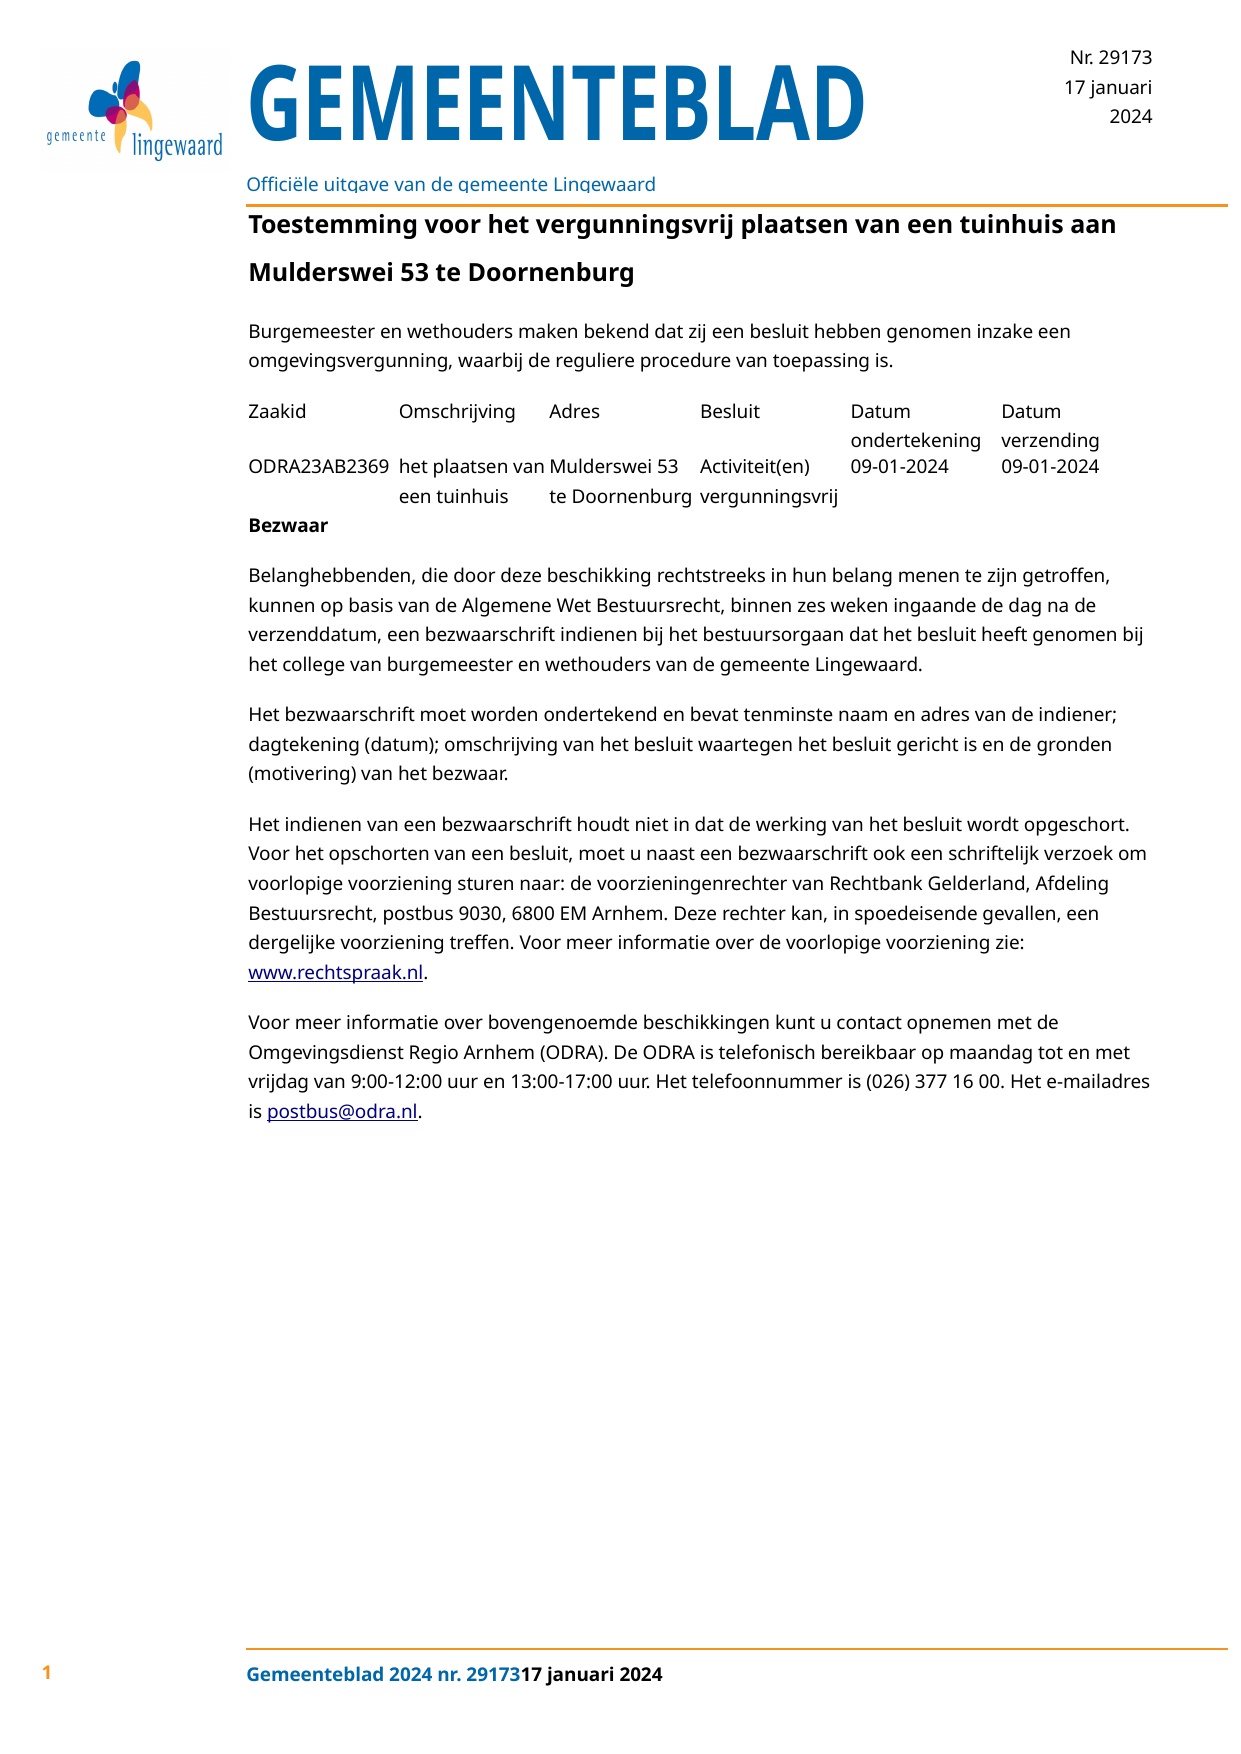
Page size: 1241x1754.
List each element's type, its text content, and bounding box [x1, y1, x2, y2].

text Burgemeester en wethouders maken bekend dat zij een besluit hebben genomen inzake een omgevingsvergunning, waarbij de reguliere procedure van toepassing is. [248, 318, 1152, 373]
table_header Besluit [700, 398, 850, 453]
text Toestemming voor het vergunningsvrij plaatsen van een tuinhuis aan Mulderswei 53 te Doornenburg [248, 207, 1152, 288]
table_header Zaakid [248, 398, 398, 453]
table_header Omschrijving [399, 398, 549, 453]
table_cell 09-01-2024 [850, 453, 1001, 509]
text Belanghebbenden, die door deze beschikking rechtstreeks in hun belang menen te zijn getroffen, kunnen op basis van de Algemene Wet Bestuursrecht, binnen zes weken ingaande de dag na de verzenddatum, een bezwaarschrift indienen bij het bestuursorgaan dat het besluit heeft genomen bij het college van burgemeester en wethouders van de gemeente Lingewaard. [248, 562, 1152, 677]
table_cell het plaatsen van een tuinhuis [399, 453, 549, 509]
table_cell 09-01-2024 [1001, 453, 1152, 509]
table_cell Activiteit(en) vergunningsvrij [700, 453, 850, 509]
picture [41, 47, 231, 172]
text Het bezwaarschrift moet worden ondertekend en bevat tenminste naam en adres van de indiener; dagtekening (datum); omschrijving van het besluit waartegen het besluit gericht is en de gronden (motivering) van het bezwaar. [248, 701, 1152, 786]
text Bezwaar [248, 512, 1152, 538]
table_header Adres [549, 398, 700, 453]
table_cell Mulderswei 53 te Doornenburg [549, 453, 700, 509]
table_header Datum verzending [1001, 398, 1152, 453]
text Voor meer informatie over bovengenoemde beschikkingen kunt u contact opnemen met de Omgevingsdienst Regio Arnhem (ODRA). De ODRA is telefonisch bereikbaar op maandag tot en met vrijdag van 9:00-12:00 uur en 13:00-17:00 uur. Het telefoonnummer is (026) 377 16 00. Het e-mailadres is postbus@odra.nl. [248, 1009, 1152, 1124]
table_cell ODRA23AB2369 [248, 453, 398, 509]
table_header Datum ondertekening [850, 398, 1001, 453]
text Het indienen van een bezwaarschrift houdt niet in dat de werking van het besluit wordt opgeschort. Voor het opschorten van een besluit, moet u naast een bezwaarschrift ook een schriftelijk verzoek om voorlopige voorziening sturen naar: de voorzieningenrechter van Rechtbank Gelderland, Afdeling Bestuursrecht, postbus 9030, 6800 EM Arnhem. Deze rechter kan, in spoedeisende gevallen, een dergelijke voorziening treffen. Voor meer informatie over de voorlopige voorziening zie: www.rechtspraak.nl. [248, 811, 1152, 985]
